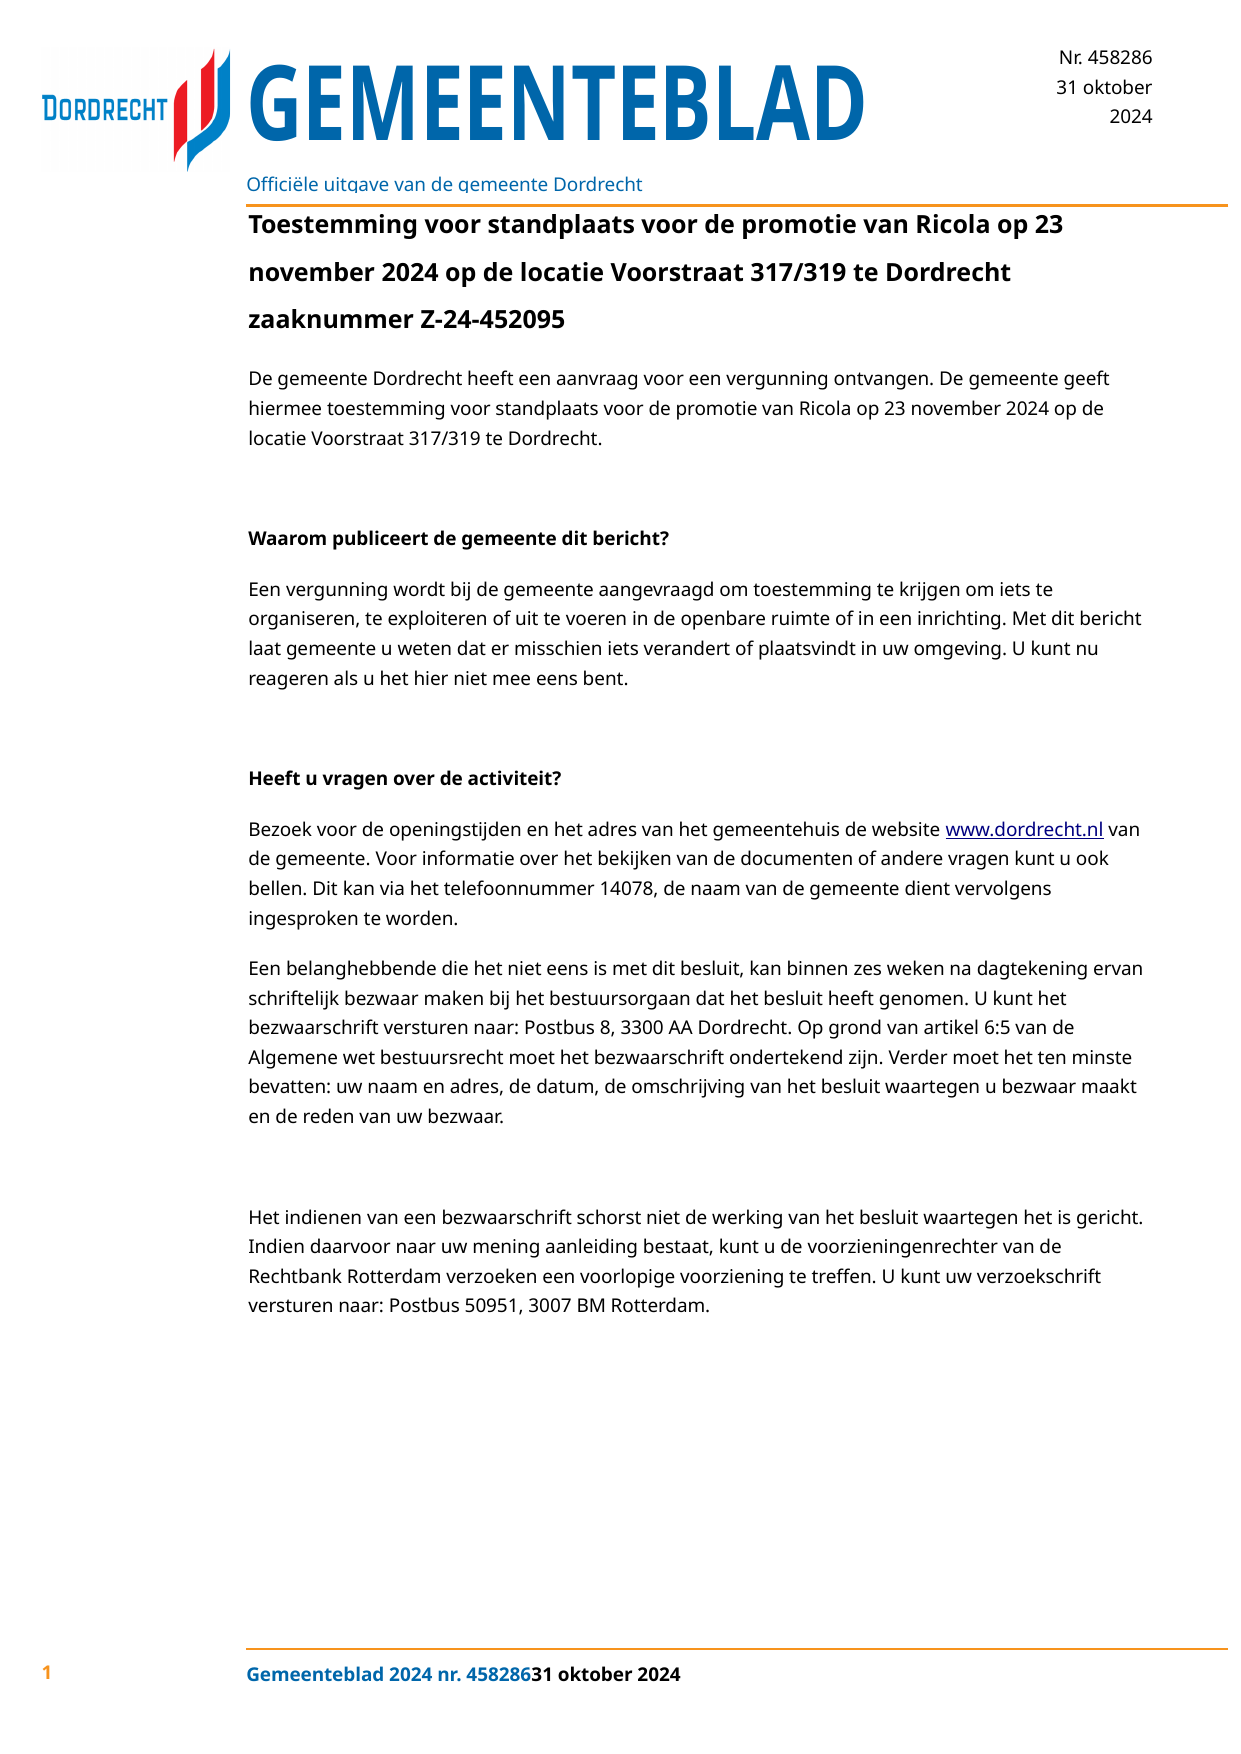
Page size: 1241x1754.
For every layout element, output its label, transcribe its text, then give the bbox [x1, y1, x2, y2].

text Waarom publiceert de gemeente dit bericht? [248, 526, 1152, 551]
text Toestemming voor standplaats voor de promotie van Ricola op 23 november 2024 op de locatie Voorstraat 317/319 te Dordrecht zaaknummer Z-24-452095 [248, 207, 1152, 336]
text Een vergunning wordt bij de gemeente aangevraagd om toestemming te krijgen om iets te organiseren, te exploiteren of uit te voeren in de openbare ruimte of in een inrichting. Met dit bericht laat gemeente u weten dat er misschien iets verandert of plaatsvindt in uw omgeving. U kunt nu reageren als u het hier niet mee eens bent. [248, 576, 1152, 690]
text Het indienen van een bezwaarschrift schorst niet de werking van het besluit waartegen het is gericht. Indien daarvoor naar uw mening aanleiding bestaat, kunt u de voorzieningenrechter van de Rechtbank Rotterdam verzoeken een voorlopige voorziening te treffen. U kunt uw verzoekschrift versturen naar: Postbus 50951, 3007 BM Rotterdam. [248, 1204, 1152, 1318]
picture [41, 47, 231, 172]
text Heeft u vragen over de activiteit? [248, 766, 1152, 791]
text De gemeente Dordrecht heeft een aanvraag voor een vergunning ontvangen. De gemeente geeft hiermee toestemming voor standplaats voor de promotie van Ricola op 23 november 2024 op de locatie Voorstraat 317/319 te Dordrecht. [248, 366, 1152, 450]
text Een belanghebbende die het niet eens is met dit besluit, kan binnen zes weken na dagtekening ervan schriftelijk bezwaar maken bij het bestuursorgaan dat het besluit heeft genomen. U kunt het bezwaarschrift versturen naar: Postbus 8, 3300 AA Dordrecht. Op grond van artikel 6:5 van de Algemene wet bestuursrecht moet het bezwaarschrift ondertekend zijn. Verder moet het ten minste bevatten: uw naam en adres, de datum, de omschrijving van het besluit waartegen u bezwaar maakt en de reden van uw bezwaar. [248, 955, 1152, 1129]
text Bezoek voor de openingstijden en het adres van het gemeentehuis de website www.dordrecht.nl van de gemeente. Voor informatie over het bekijken van de documenten of andere vragen kunt u ook bellen. Dit kan via het telefoonnummer 14078, de naam van de gemeente dient vervolgens ingesproken te worden. [248, 816, 1152, 930]
